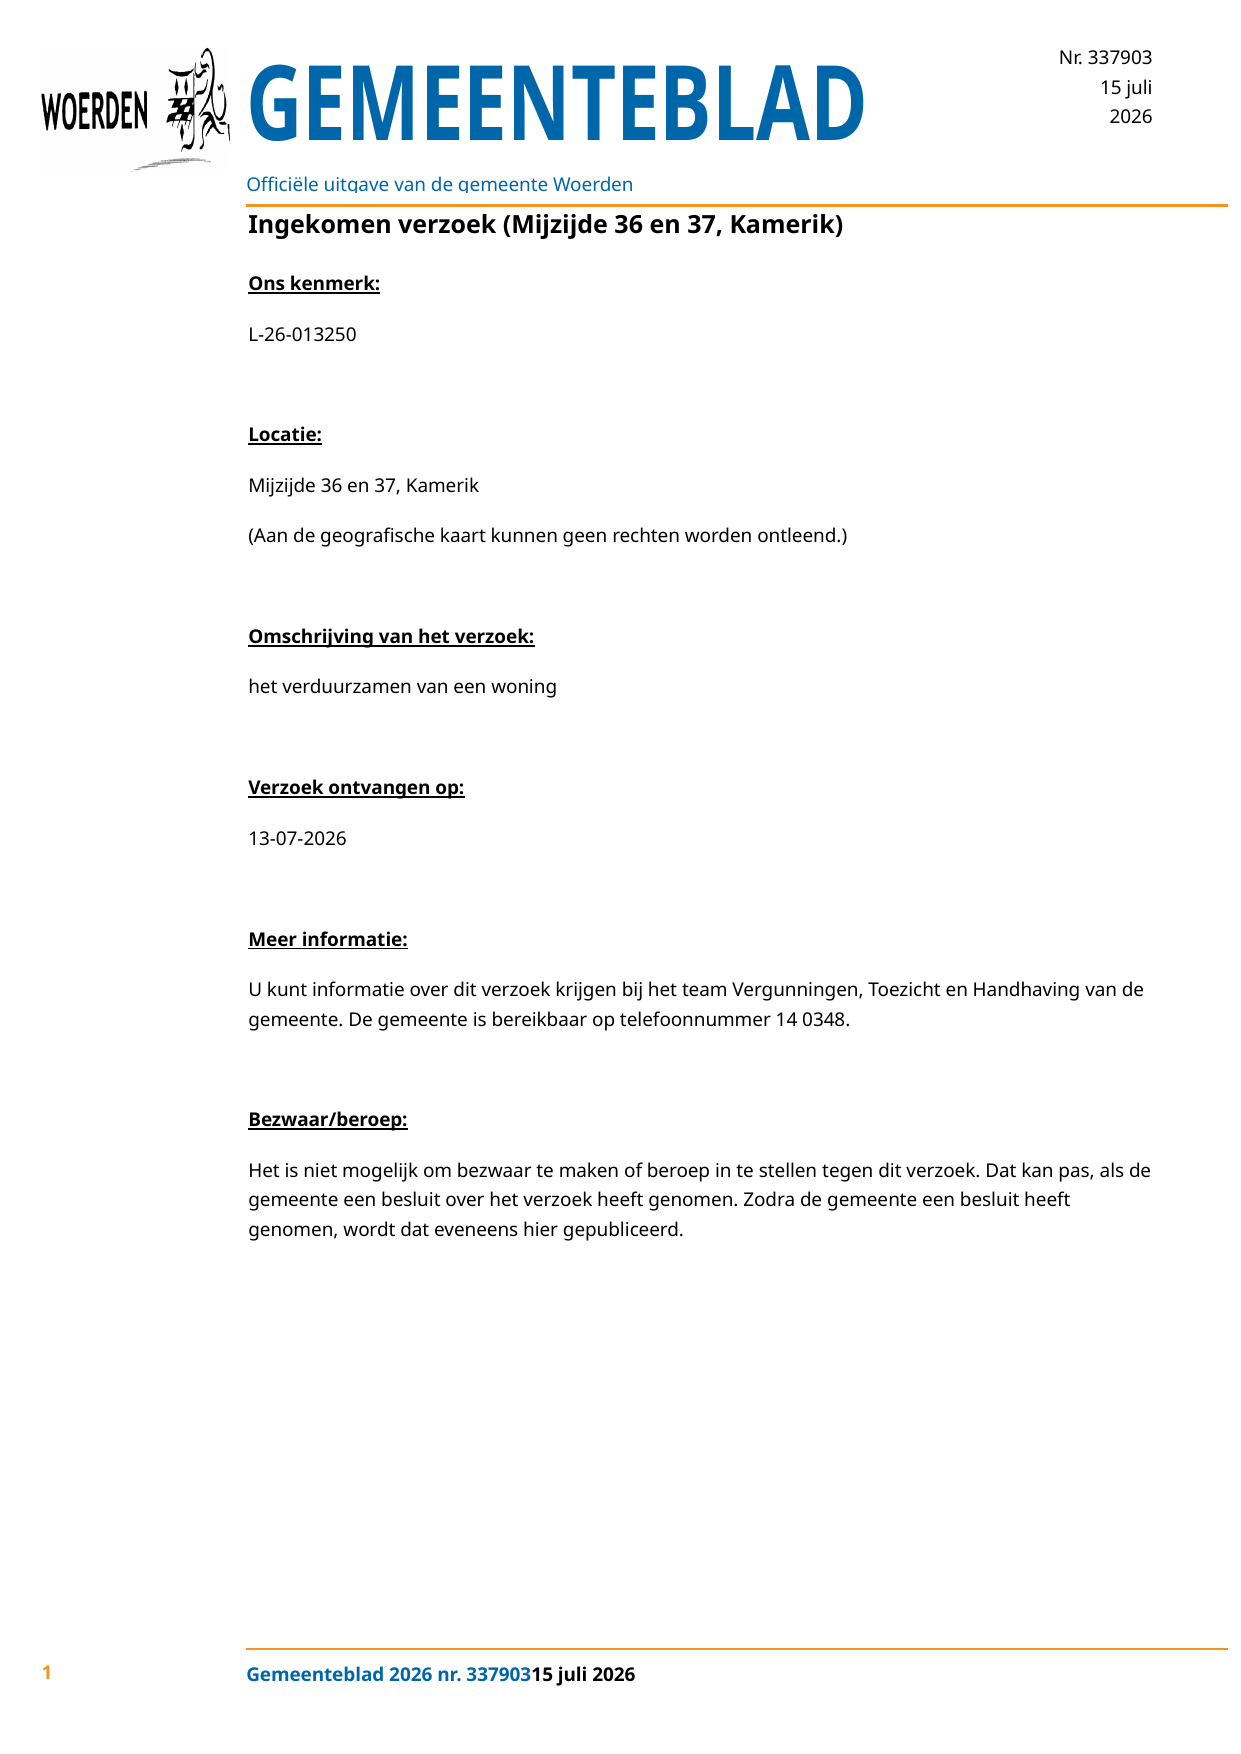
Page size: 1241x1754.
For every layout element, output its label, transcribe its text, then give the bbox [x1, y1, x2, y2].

text Meer informatie: [248, 926, 1152, 951]
text Het is niet mogelijk om bezwaar te maken of beroep in te stellen tegen dit verzoek. Dat kan pas, als de gemeente een besluit over het verzoek heeft genomen. Zodra de gemeente een besluit heeft genomen, wordt dat eveneens hier gepubliceerd. [248, 1157, 1152, 1242]
text L-26-013250 [248, 321, 1152, 346]
text Mijzijde 36 en 37, Kamerik [248, 472, 1152, 498]
text Omschrijving van het verzoek: [248, 623, 1152, 649]
text Locatie: [248, 422, 1152, 447]
picture [41, 47, 231, 172]
text Ons kenmerk: [248, 270, 1152, 296]
text 13-07-2026 [248, 825, 1152, 851]
text het verduurzamen van een woning [248, 674, 1152, 699]
text Ingekomen verzoek (Mijzijde 36 en 37, Kamerik) [248, 207, 1152, 241]
text (Aan de geografische kaart kunnen geen rechten worden ontleend.) [248, 522, 1152, 548]
text U kunt informatie over dit verzoek krijgen bij het team Vergunningen, Toezicht en Handhaving van de gemeente. De gemeente is bereikbaar op telefoonnummer 14 0348. [248, 976, 1152, 1031]
text Verzoek ontvangen op: [248, 774, 1152, 800]
text Bezwaar/beroep: [248, 1107, 1152, 1132]
